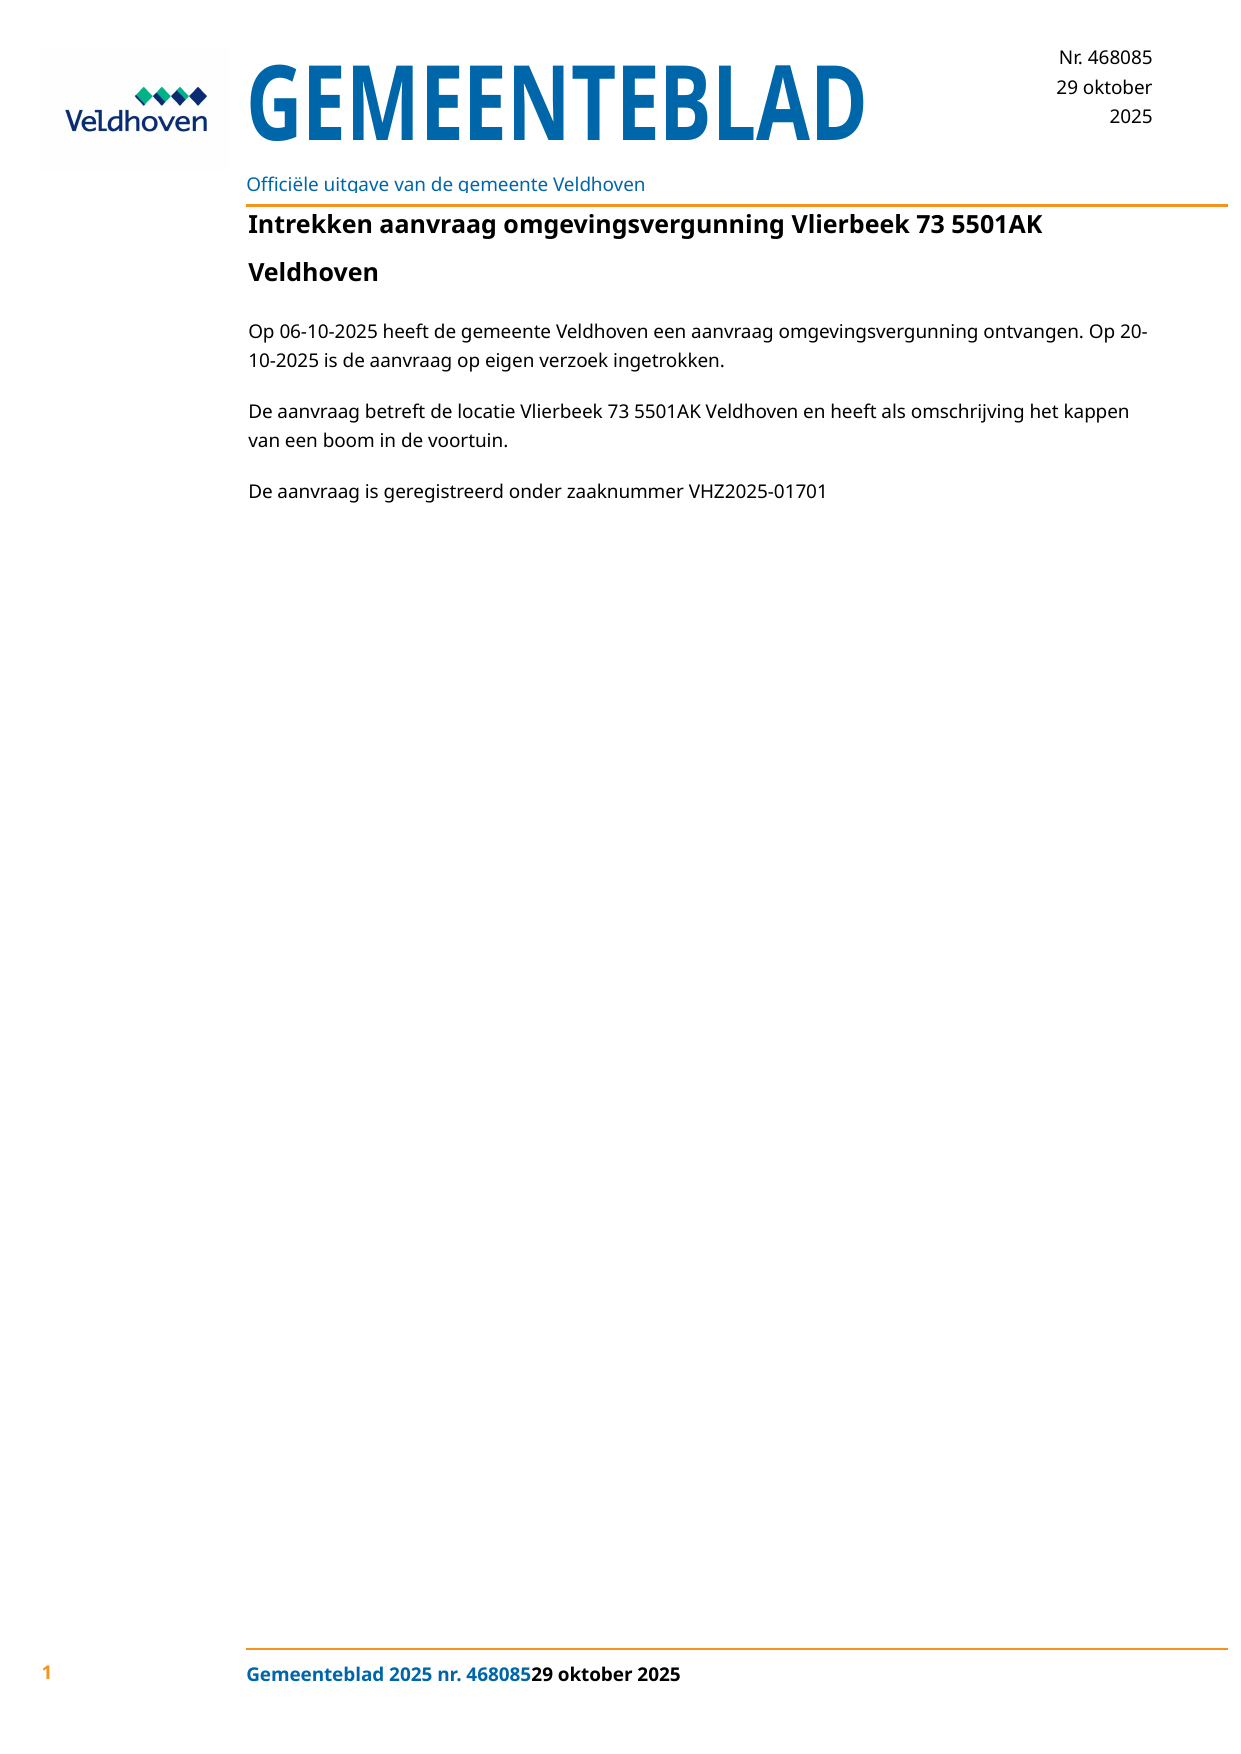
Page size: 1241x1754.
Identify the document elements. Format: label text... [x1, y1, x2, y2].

text De aanvraag is geregistreerd onder zaaknummer VHZ2025-01701 [248, 478, 1152, 504]
text Intrekken aanvraag omgevingsvergunning Vlierbeek 73 5501AK Veldhoven [248, 207, 1152, 288]
text Op 06-10-2025 heeft de gemeente Veldhoven een aanvraag omgevingsvergunning ontvangen. Op 20-10-2025 is de aanvraag op eigen verzoek ingetrokken. [248, 318, 1152, 373]
text De aanvraag betreft de locatie Vlierbeek 73 5501AK Veldhoven en heeft als omschrijving het kappen van een boom in de voortuin. [248, 398, 1152, 453]
picture [41, 47, 231, 172]
